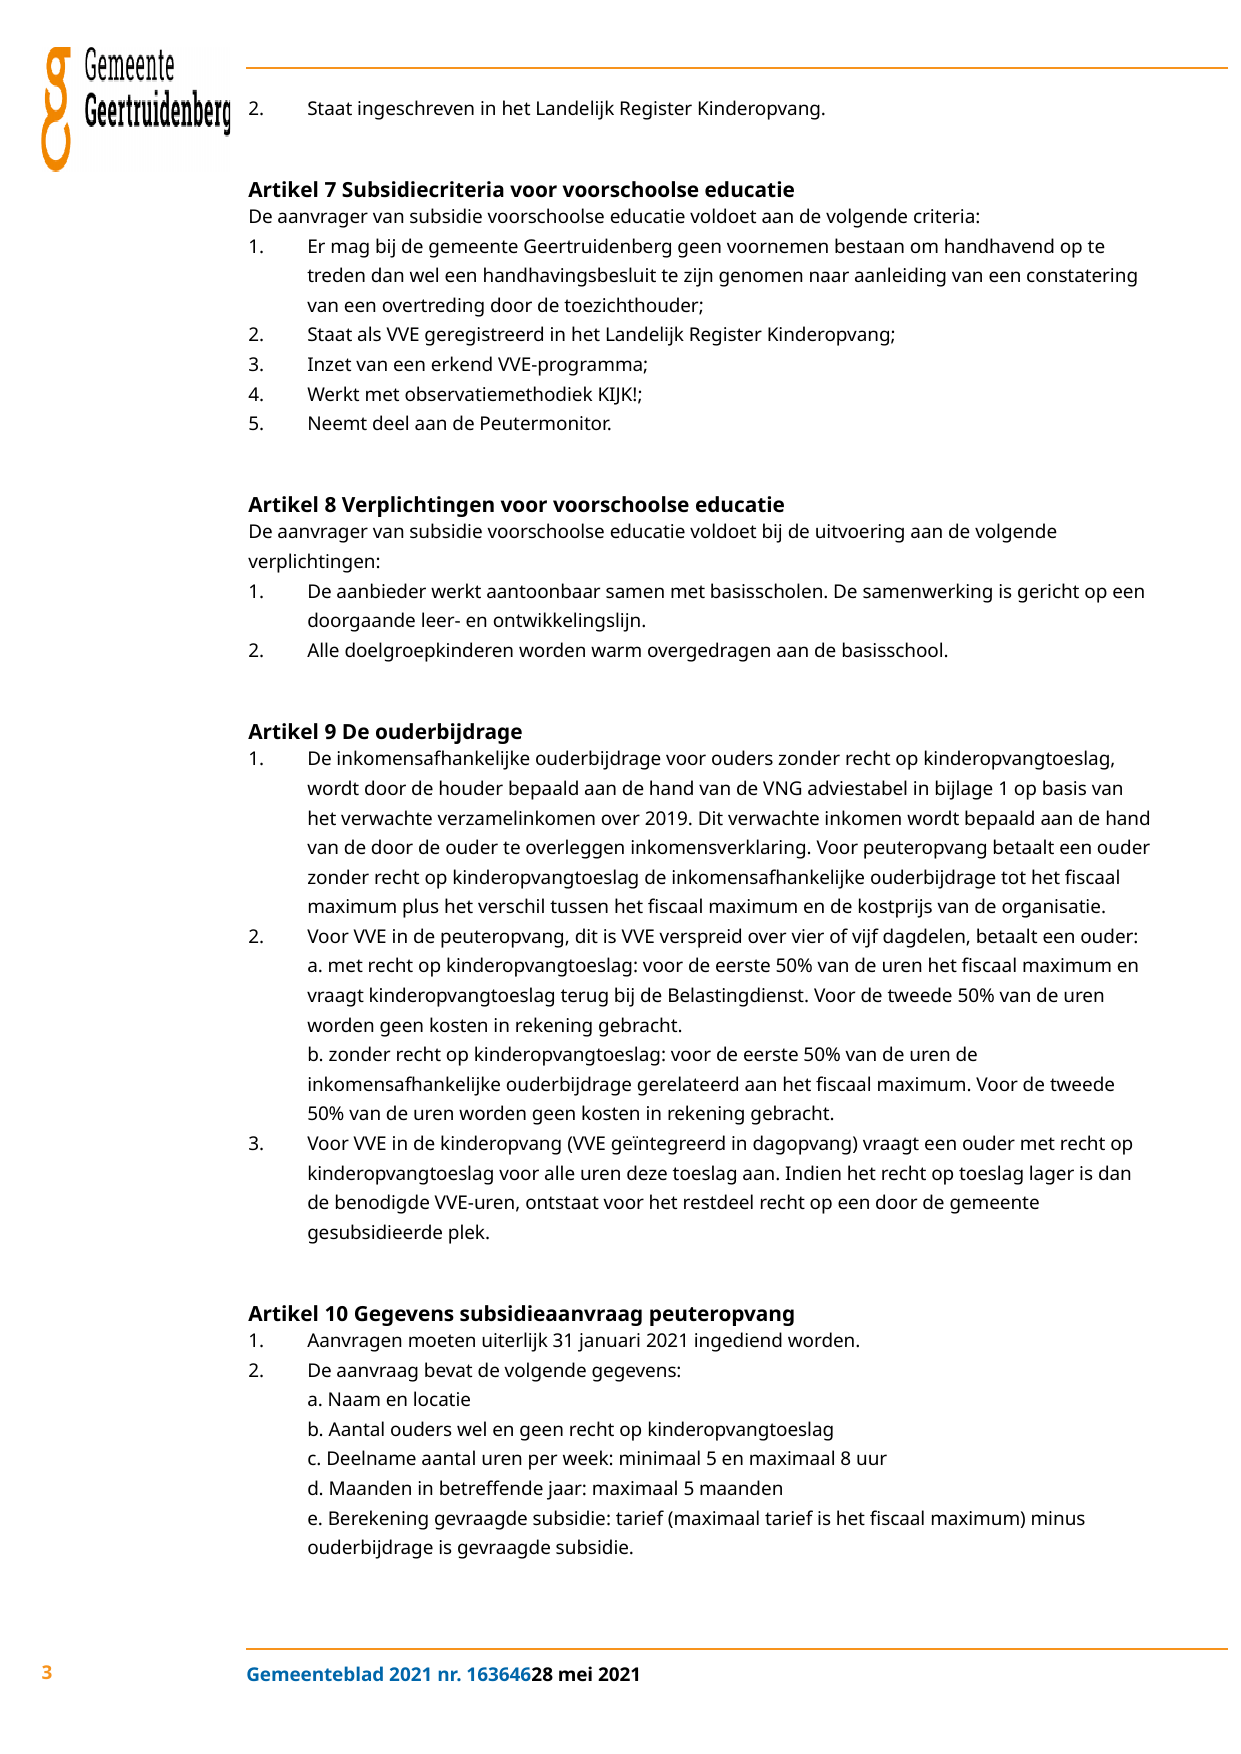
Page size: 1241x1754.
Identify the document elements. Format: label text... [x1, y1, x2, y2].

list a. Naam en locatie [248, 1386, 1152, 1412]
picture [41, 47, 231, 172]
text Artikel 9 De ouderbijdrage [248, 717, 1152, 746]
list e. Berekening gevraagde subsidie: tarief (maximaal tarief is het fiscaal maximum) minus ouderbijdrage is gevraagde subsidie. [248, 1505, 1152, 1560]
list Inzet van een erkend VVE-programma; [248, 351, 1152, 377]
list Staat als VVE geregistreerd in het Landelijk Register Kinderopvang; [248, 322, 1152, 347]
text Artikel 10 Gegevens subsidieaanvraag peuteropvang [248, 1299, 1152, 1327]
text Artikel 8 Verplichtingen voor voorschoolse educatie [248, 490, 1152, 519]
list b. Aantal ouders wel en geen recht op kinderopvangtoeslag [248, 1416, 1152, 1442]
list De aanvraag bevat de volgende gegevens: [248, 1357, 1152, 1383]
list Werkt met observatiemethodiek KIJK!; [248, 381, 1152, 406]
list Aanvragen moeten uiterlijk 31 januari 2021 ingediend worden. [248, 1327, 1152, 1353]
list Alle doelgroepkinderen worden warm overgedragen aan de basisschool. [248, 637, 1152, 663]
list Neemt deel aan de Peutermonitor. [248, 410, 1152, 436]
list Er mag bij de gemeente Geertruidenberg geen voornemen bestaan om handhavend op te treden dan wel een handhavingsbesluit te zijn genomen naar aanleiding van een constatering van een overtreding door de toezichthouder; [248, 233, 1152, 318]
list De aanbieder werkt aantoonbaar samen met basisscholen. De samenwerking is gericht op een doorgaande leer- en ontwikkelingslijn. [248, 578, 1152, 633]
list De inkomensafhankelijke ouderbijdrage voor ouders zonder recht op kinderopvangtoeslag, wordt door de houder bepaald aan de hand van de VNG adviestabel in bijlage 1 op basis van het verwachte verzamelinkomen over 2019. Dit verwachte inkomen wordt bepaald aan de hand van de door de ouder te overleggen inkomensverklaring. Voor peuteropvang betaalt een ouder zonder recht op kinderopvangtoeslag de inkomensafhankelijke ouderbijdrage tot het fiscaal maximum plus het verschil tussen het fiscaal maximum en de kostprijs van de organisatie. [248, 746, 1152, 919]
list b. zonder recht op kinderopvangtoeslag: voor de eerste 50% van de uren de inkomensafhankelijke ouderbijdrage gerelateerd aan het fiscaal maximum. Voor de tweede 50% van de uren worden geen kosten in rekening gebracht. [248, 1041, 1152, 1126]
text De aanvrager van subsidie voorschoolse educatie voldoet aan de volgende criteria: [248, 203, 1152, 229]
list a. met recht op kinderopvangtoeslag: voor de eerste 50% van de uren het fiscaal maximum en vraagt kinderopvangtoeslag terug bij de Belastingdienst. Voor de tweede 50% van de uren worden geen kosten in rekening gebracht. [248, 953, 1152, 1037]
list c. Deelname aantal uren per week: minimaal 5 en maximaal 8 uur [248, 1446, 1152, 1471]
text Artikel 7 Subsidiecriteria voor voorschoolse educatie [248, 175, 1152, 203]
list d. Maanden in betreffende jaar: maximaal 5 maanden [248, 1475, 1152, 1501]
list Staat ingeschreven in het Landelijk Register Kinderopvang. [248, 95, 1152, 121]
list Voor VVE in de peuteropvang, dit is VVE verspreid over vier of vijf dagdelen, betaalt een ouder: [248, 923, 1152, 949]
list Voor VVE in de kinderopvang (VVE geïntegreerd in dagopvang) vraagt een ouder met recht op kinderopvangtoeslag voor alle uren deze toeslag aan. Indien het recht op toeslag lager is dan de benodigde VVE-uren, ontstaat voor het restdeel recht op een door de gemeente gesubsidieerde plek. [248, 1130, 1152, 1244]
text De aanvrager van subsidie voorschoolse educatie voldoet bij de uitvoering aan de volgende verplichtingen: [248, 519, 1152, 574]
